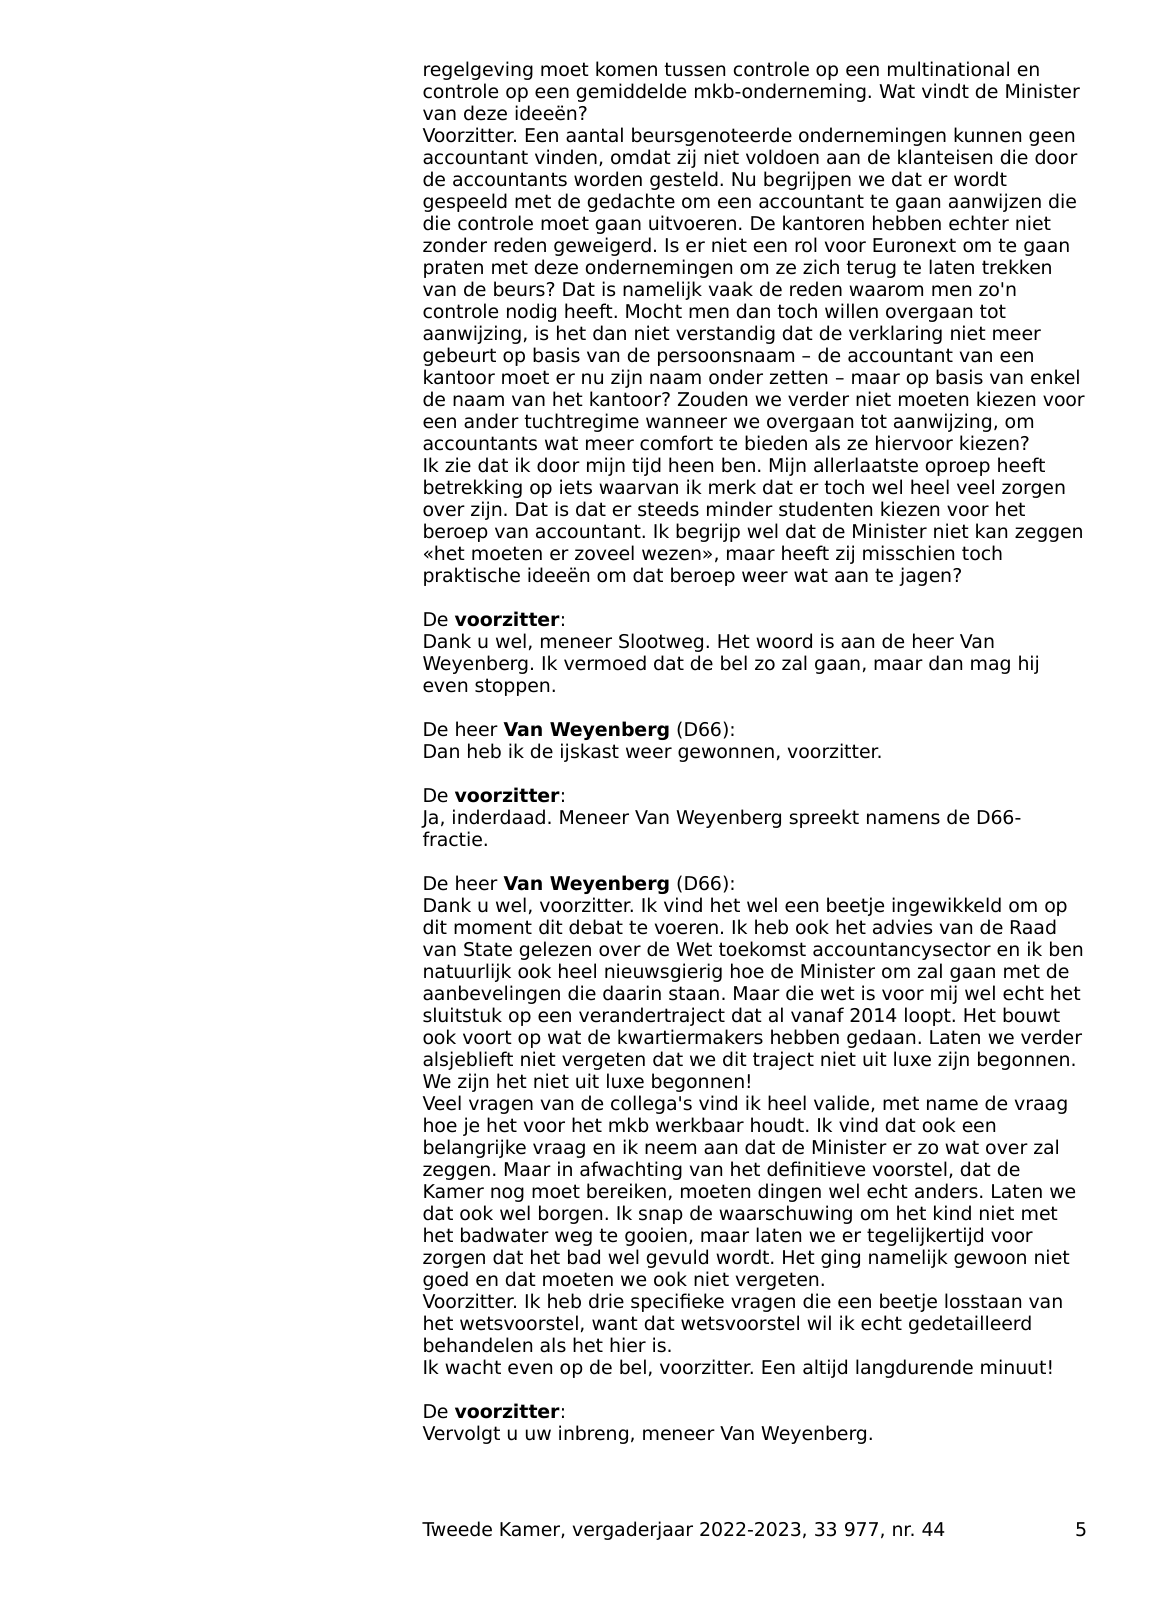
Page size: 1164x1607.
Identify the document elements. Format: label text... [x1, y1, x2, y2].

text Vervolgt u uw inbreng, meneer Van Weyenberg. [422, 1423, 1087, 1445]
text Dank u wel, voorzitter. Ik vind het wel een beetje ingewikkeld om op dit moment dit debat te voeren. Ik heb ook het advies van de Raad van State gelezen over de Wet toekomst accountancysector en ik ben natuurlijk ook heel nieuwsgierig hoe de Minister om zal gaan met de aanbevelingen die daarin staan. Maar die wet is voor mij wel echt het sluitstuk op een verandertraject dat al vanaf 2014 loopt. Het bouwt ook voort op wat de kwartiermakers hebben gedaan. Laten we verder alsjeblieft niet vergeten dat we dit traject niet uit luxe zijn begonnen. We zijn het niet uit luxe begonnen! [422, 895, 1087, 1093]
text Dank u wel, meneer Slootweg. Het woord is aan de heer Van Weyenberg. Ik vermoed dat de bel zo zal gaan, maar dan mag hij even stoppen. [422, 631, 1087, 697]
text Dan heb ik de ijskast weer gewonnen, voorzitter. [422, 741, 1087, 763]
text Ja, inderdaad. Meneer Van Weyenberg spreekt namens de D66-fractie. [422, 807, 1087, 851]
text Voorzitter. Een aantal beursgenoteerde ondernemingen kunnen geen accountant vinden, omdat zij niet voldoen aan de klanteisen die door de accountants worden gesteld. Nu begrijpen we dat er wordt gespeeld met de gedachte om een accountant te gaan aanwijzen die die controle moet gaan uitvoeren. De kantoren hebben echter niet zonder reden geweigerd. Is er niet een rol voor Euronext om te gaan praten met deze ondernemingen om ze zich terug te laten trekken van de beurs? Dat is namelijk vaak de reden waarom men zo'n controle nodig heeft. Mocht men dan toch willen overgaan tot aanwijzing, is het dan niet verstandig dat de verklaring niet meer gebeurt op basis van de persoonsnaam – de accountant van een kantoor moet er nu zijn naam onder zetten – maar op basis van enkel de naam van het kantoor? Zouden we verder niet moeten kiezen voor een ander tuchtregime wanneer we overgaan tot aanwijzing, om accountants wat meer comfort te bieden als ze hiervoor kiezen? [422, 125, 1087, 455]
text De voorzitter: [422, 609, 1087, 631]
text De heer Van Weyenberg (D66): [422, 719, 1087, 741]
text De heer Van Weyenberg (D66): [422, 873, 1087, 895]
text De voorzitter: [422, 1401, 1087, 1423]
text Ik wacht even op de bel, voorzitter. Een altijd langdurende minuut! [422, 1357, 1087, 1379]
text Voorzitter. Ik heb drie specifieke vragen die een beetje losstaan van het wetsvoorstel, want dat wetsvoorstel wil ik echt gedetailleerd behandelen als het hier is. [422, 1291, 1087, 1357]
text De voorzitter: [422, 785, 1087, 807]
text Ik zie dat ik door mijn tijd heen ben. Mijn allerlaatste oproep heeft betrekking op iets waarvan ik merk dat er toch wel heel veel zorgen over zijn. Dat is dat er steeds minder studenten kiezen voor het beroep van accountant. Ik begrijp wel dat de Minister niet kan zeggen «het moeten er zoveel wezen», maar heeft zij misschien toch praktische ideeën om dat beroep weer wat aan te jagen? [422, 455, 1087, 587]
text Veel vragen van de collega's vind ik heel valide, met name de vraag hoe je het voor het mkb werkbaar houdt. Ik vind dat ook een belangrijke vraag en ik neem aan dat de Minister er zo wat over zal zeggen. Maar in afwachting van het definitieve voorstel, dat de Kamer nog moet bereiken, moeten dingen wel echt anders. Laten we dat ook wel borgen. Ik snap de waarschuwing om het kind niet met het badwater weg te gooien, maar laten we er tegelijkertijd voor zorgen dat het bad wel gevuld wordt. Het ging namelijk gewoon niet goed en dat moeten we ook niet vergeten. [422, 1093, 1087, 1291]
text regelgeving moet komen tussen controle op een multinational en controle op een gemiddelde mkb-onderneming. Wat vindt de Minister van deze ideeën? [422, 59, 1087, 125]
